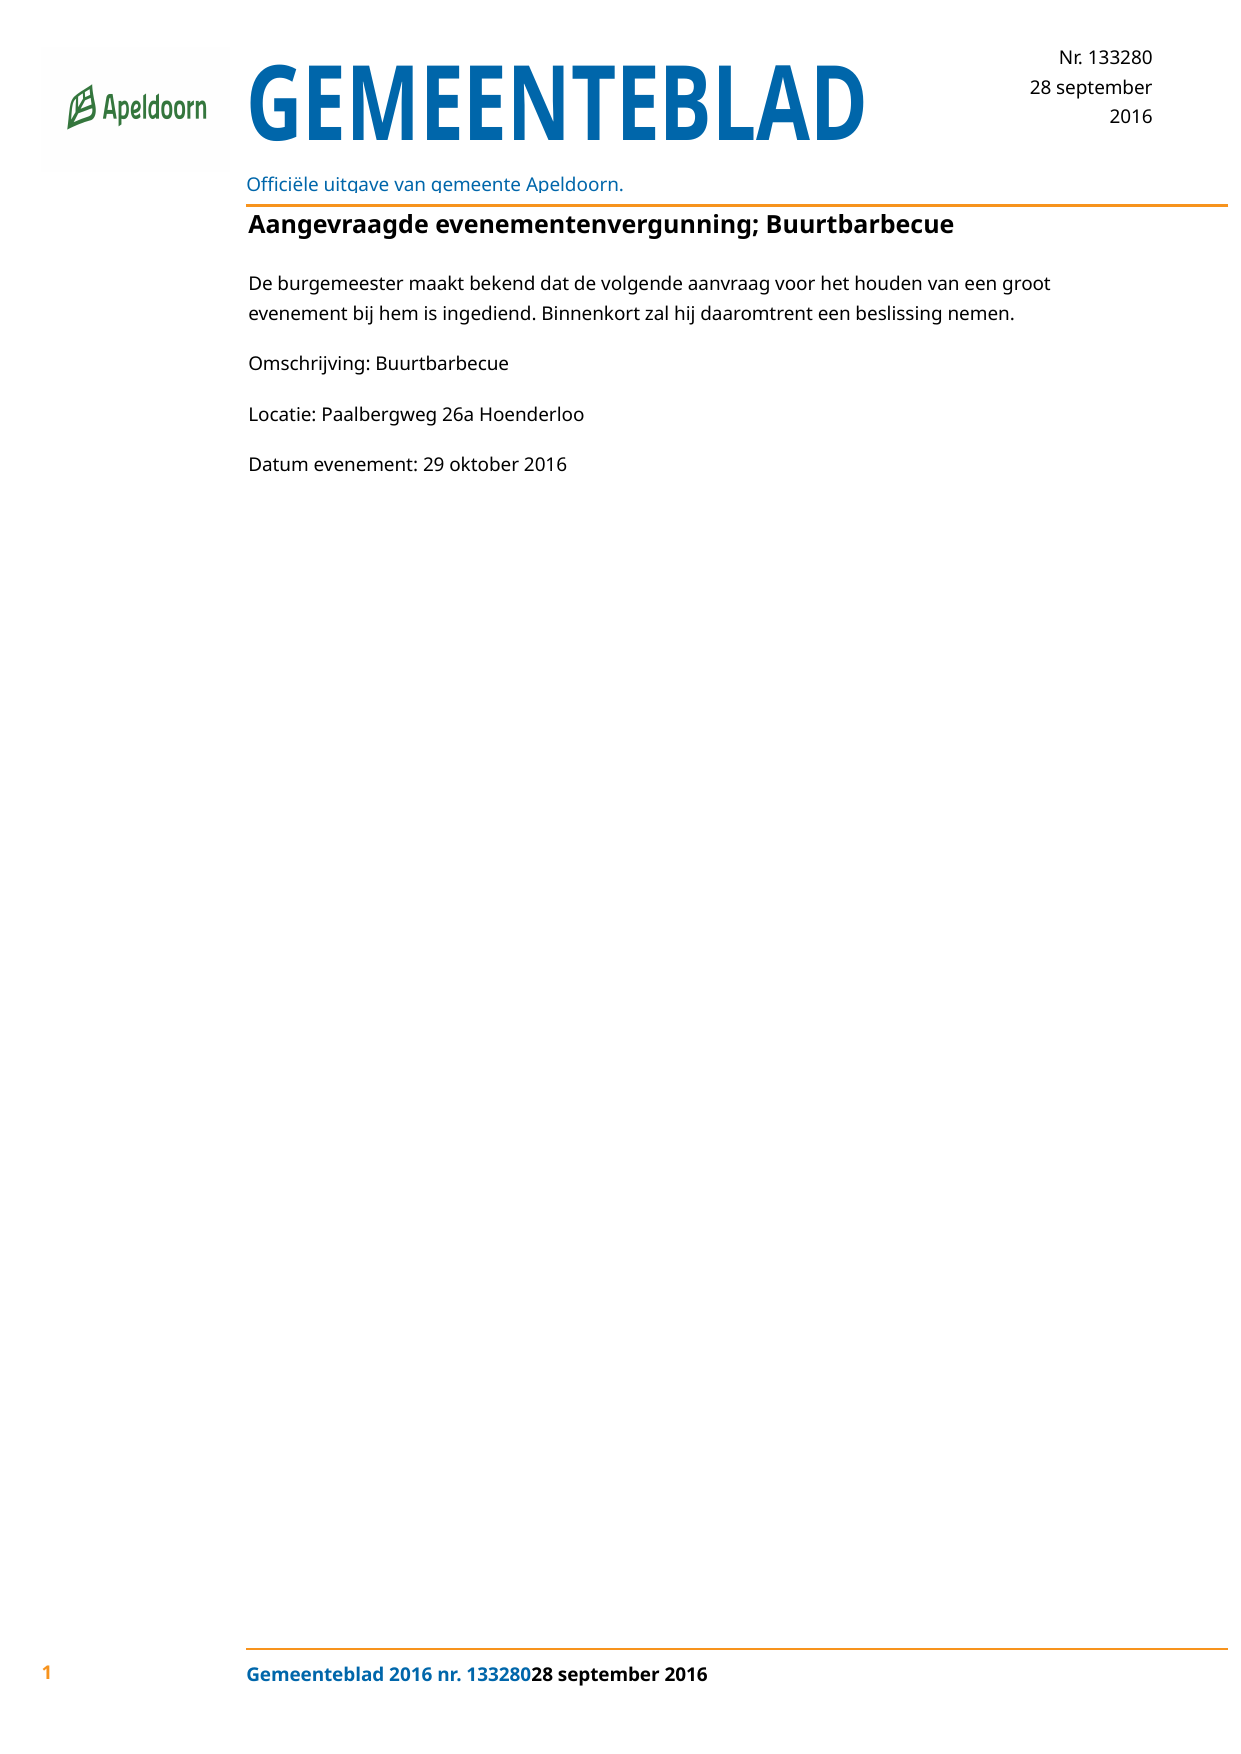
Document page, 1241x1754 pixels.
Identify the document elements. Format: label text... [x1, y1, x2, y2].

text Omschrijving: Buurtbarbecue [248, 350, 1152, 376]
text Locatie: Paalbergweg 26a Hoenderloo [248, 401, 1152, 426]
text Datum evenement: 29 oktober 2016 [248, 451, 1152, 477]
text De burgemeester maakt bekend dat de volgende aanvraag voor het houden van een groot evenement bij hem is ingediend. Binnenkort zal hij daaromtrent een beslissing nemen. [248, 270, 1152, 326]
text Aangevraagde evenementenvergunning; Buurtbarbecue [248, 207, 1152, 241]
picture [41, 47, 231, 172]
